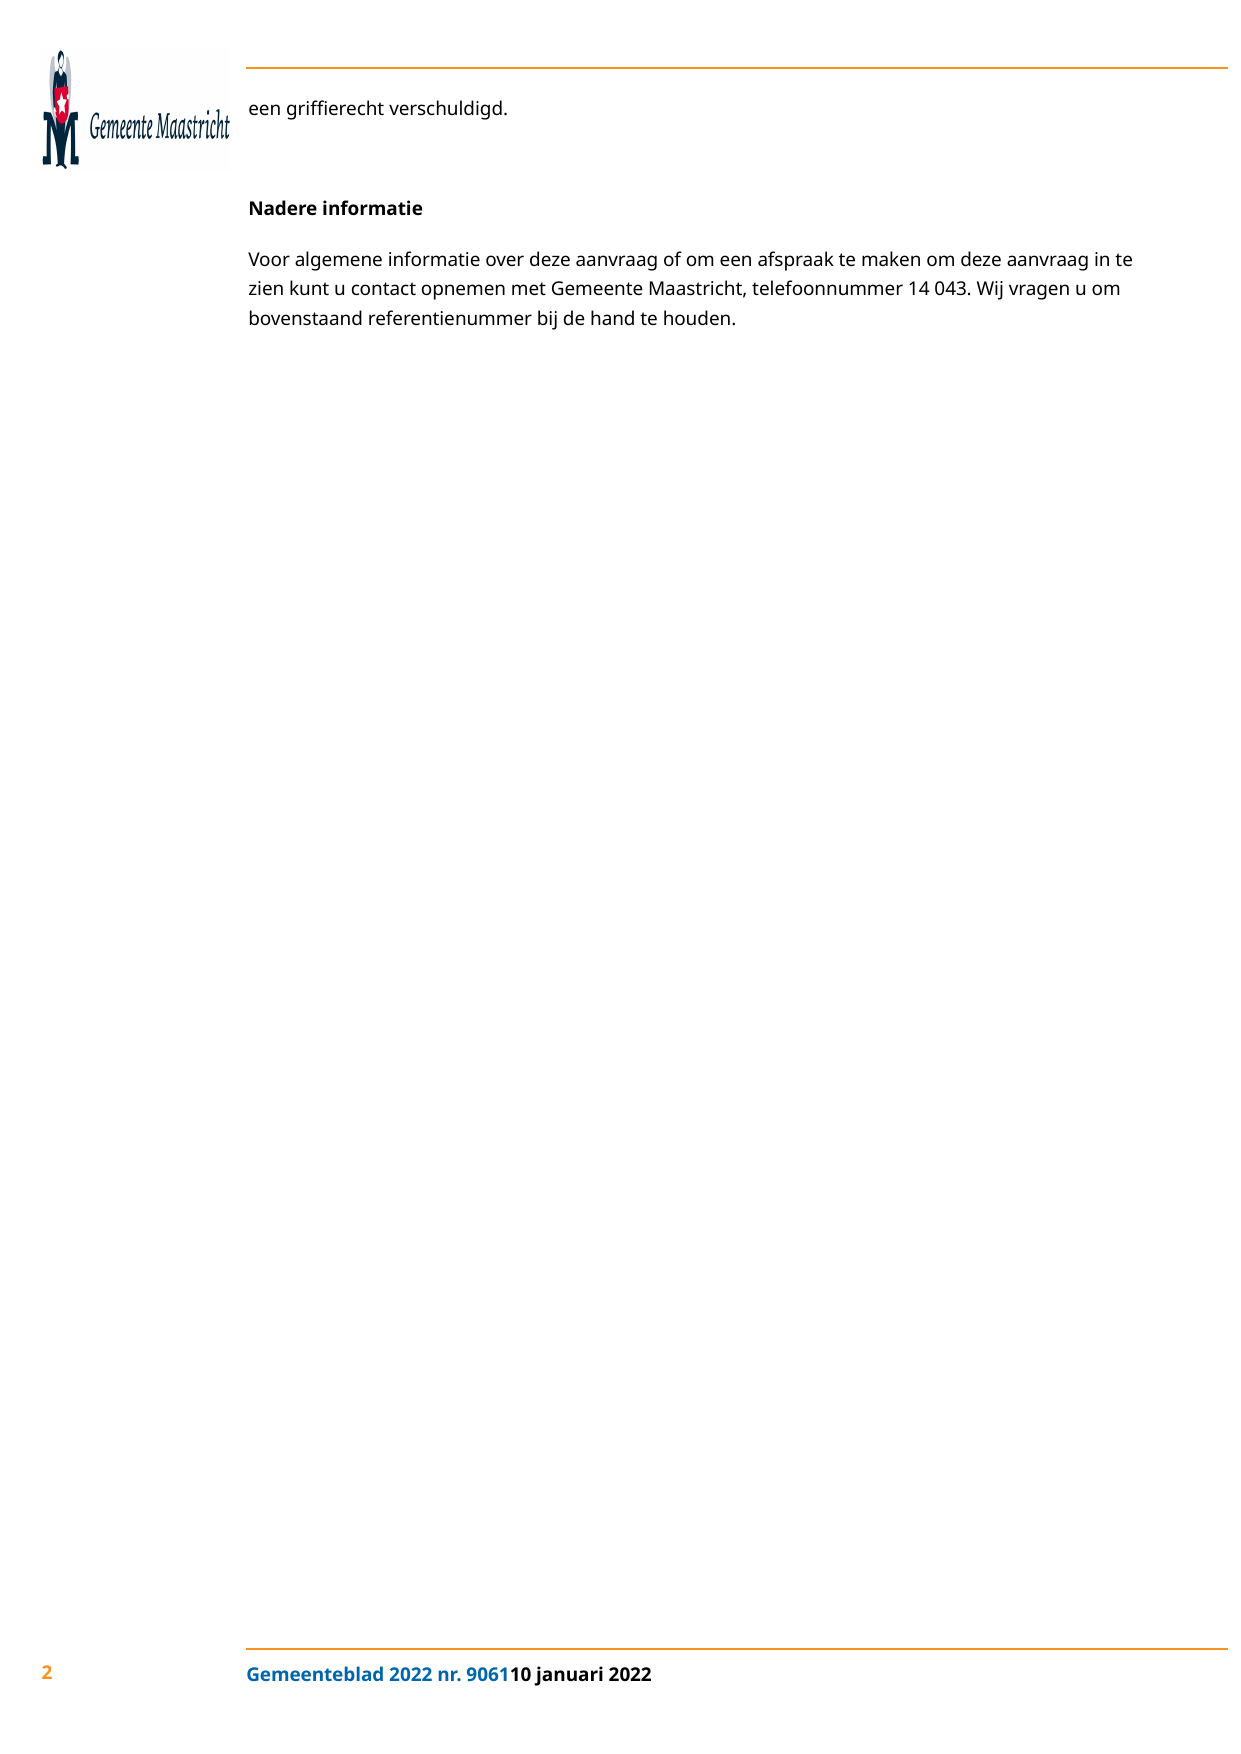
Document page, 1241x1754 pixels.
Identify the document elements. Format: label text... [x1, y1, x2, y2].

picture [41, 47, 231, 172]
text Nadere informatie [248, 196, 1152, 221]
text Voor algemene informatie over deze aanvraag of om een afspraak te maken om deze aanvraag in te zien kunt u contact opnemen met Gemeente Maastricht, telefoonnummer 14 043. Wij vragen u om bovenstaand referentienummer bij de hand te houden. [248, 246, 1152, 331]
text een griffierecht verschuldigd. [248, 95, 1152, 121]
